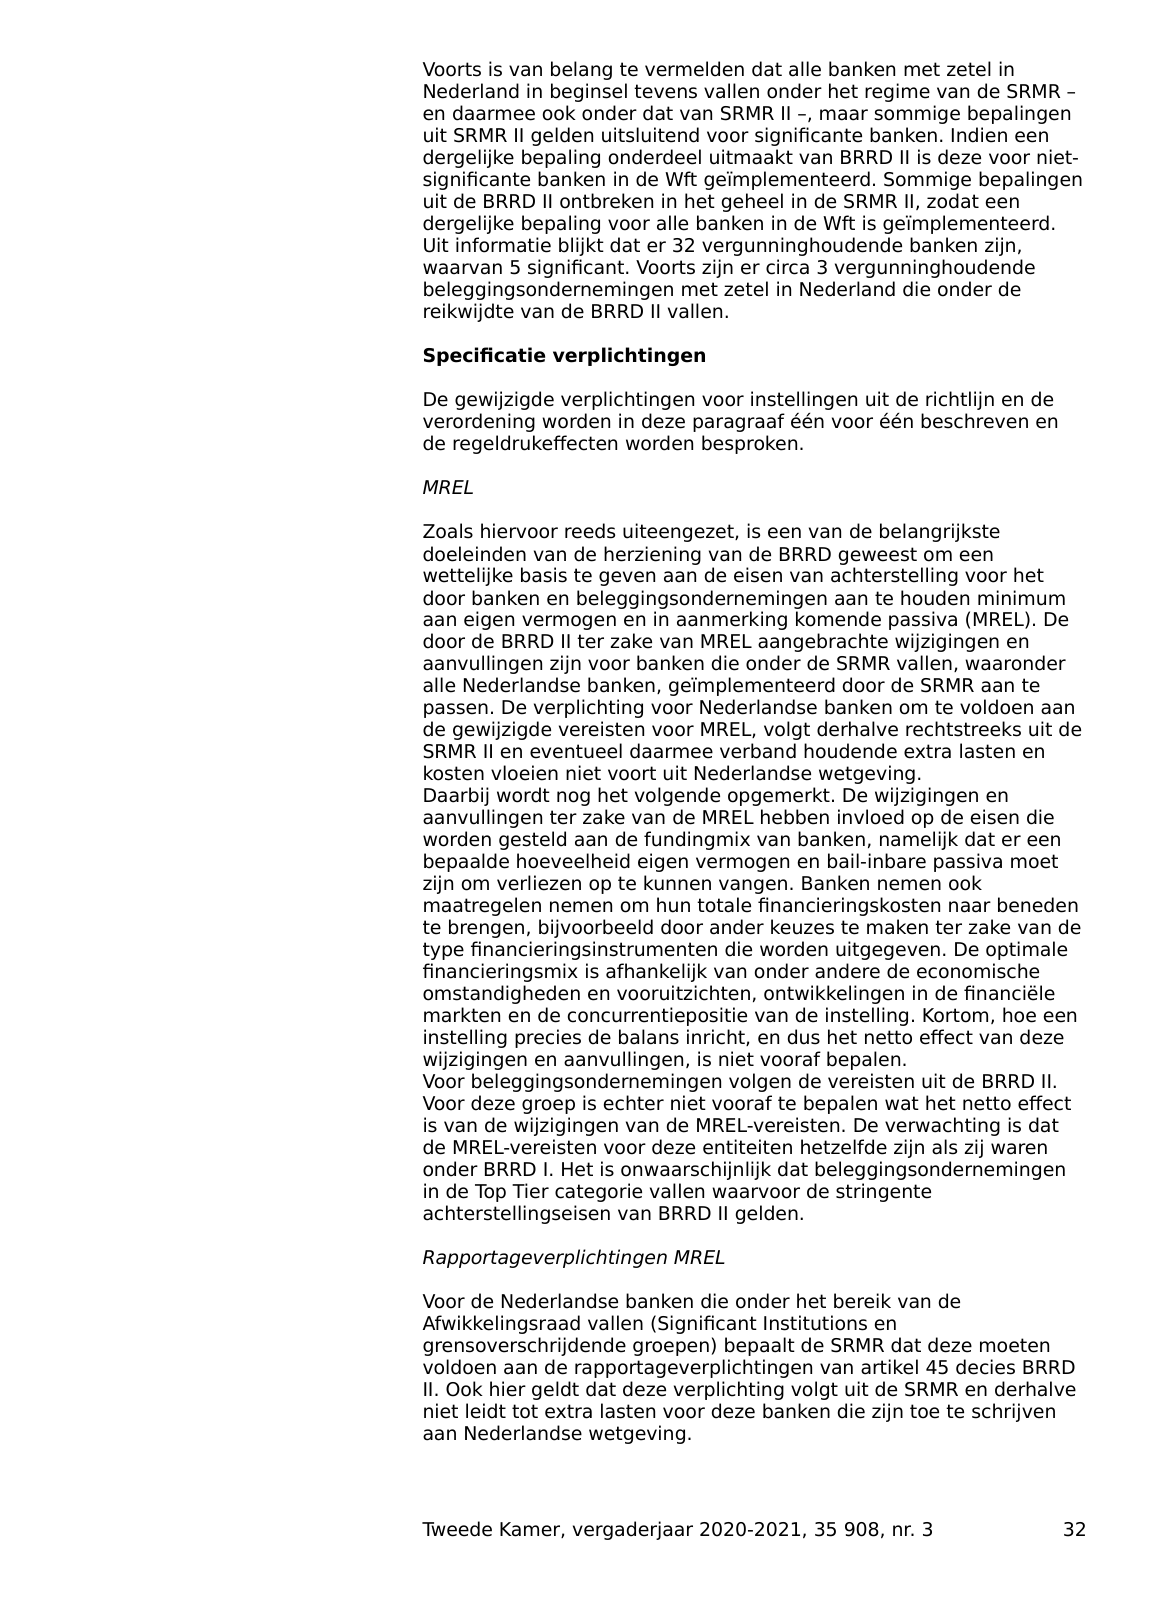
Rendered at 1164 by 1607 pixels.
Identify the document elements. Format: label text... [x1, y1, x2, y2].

subtitle Specificatie verplichtingen [422, 345, 1087, 367]
text De gewijzigde verplichtingen voor instellingen uit de richtlijn en de verordening worden in deze paragraaf één voor één beschreven en de regeldrukeffecten worden besproken. [422, 389, 1087, 455]
text Daarbij wordt nog het volgende opgemerkt. De wijzigingen en aanvullingen ter zake van de MREL hebben invloed op de eisen die worden gesteld aan de fundingmix van banken, namelijk dat er een bepaalde hoeveelheid eigen vermogen en bail-inbare passiva moet zijn om verliezen op te kunnen vangen. Banken nemen ook maatregelen nemen om hun totale financieringskosten naar beneden te brengen, bijvoorbeeld door ander keuzes te maken ter zake van de type financieringsinstrumenten die worden uitgegeven. De optimale financieringsmix is afhankelijk van onder andere de economische omstandigheden en vooruitzichten, ontwikkelingen in de financiële markten en de concurrentiepositie van de instelling. Kortom, hoe een instelling precies de balans inricht, en dus het netto effect van deze wijzigingen en aanvullingen, is niet vooraf bepalen. [422, 785, 1087, 1071]
subtitle MREL [422, 477, 1087, 499]
text Voor de Nederlandse banken die onder het bereik van de Afwikkelingsraad vallen (Significant Institutions en grensoverschrijdende groepen) bepaalt de SRMR dat deze moeten voldoen aan de rapportageverplichtingen van artikel 45 decies BRRD II. Ook hier geldt dat deze verplichting volgt uit de SRMR en derhalve niet leidt tot extra lasten voor deze banken die zijn toe te schrijven aan Nederlandse wetgeving. [422, 1291, 1087, 1445]
text Uit informatie blijkt dat er 32 vergunninghoudende banken zijn, waarvan 5 significant. Voorts zijn er circa 3 vergunninghoudende beleggingsondernemingen met zetel in Nederland die onder de reikwijdte van de BRRD II vallen. [422, 235, 1087, 323]
text Voorts is van belang te vermelden dat alle banken met zetel in Nederland in beginsel tevens vallen onder het regime van de SRMR – en daarmee ook onder dat van SRMR II –, maar sommige bepalingen uit SRMR II gelden uitsluitend voor significante banken. Indien een dergelijke bepaling onderdeel uitmaakt van BRRD II is deze voor niet-significante banken in de Wft geïmplementeerd. Sommige bepalingen uit de BRRD II ontbreken in het geheel in de SRMR II, zodat een dergelijke bepaling voor alle banken in de Wft is geïmplementeerd. [422, 59, 1087, 235]
text Zoals hiervoor reeds uiteengezet, is een van de belangrijkste doeleinden van de herziening van de BRRD geweest om een wettelijke basis te geven aan de eisen van achterstelling voor het door banken en beleggingsondernemingen aan te houden minimum aan eigen vermogen en in aanmerking komende passiva (MREL). De door de BRRD II ter zake van MREL aangebrachte wijzigingen en aanvullingen zijn voor banken die onder de SRMR vallen, waaronder alle Nederlandse banken, geïmplementeerd door de SRMR aan te passen. De verplichting voor Nederlandse banken om te voldoen aan de gewijzigde vereisten voor MREL, volgt derhalve rechtstreeks uit de SRMR II en eventueel daarmee verband houdende extra lasten en kosten vloeien niet voort uit Nederlandse wetgeving. [422, 521, 1087, 785]
text Voor beleggingsondernemingen volgen de vereisten uit de BRRD II. Voor deze groep is echter niet vooraf te bepalen wat het netto effect is van de wijzigingen van de MREL-vereisten. De verwachting is dat de MREL-vereisten voor deze entiteiten hetzelfde zijn als zij waren onder BRRD I. Het is onwaarschijnlijk dat beleggingsondernemingen in de Top Tier categorie vallen waarvoor de stringente achterstellingseisen van BRRD II gelden. [422, 1071, 1087, 1225]
subtitle Rapportageverplichtingen MREL [422, 1247, 1087, 1269]
